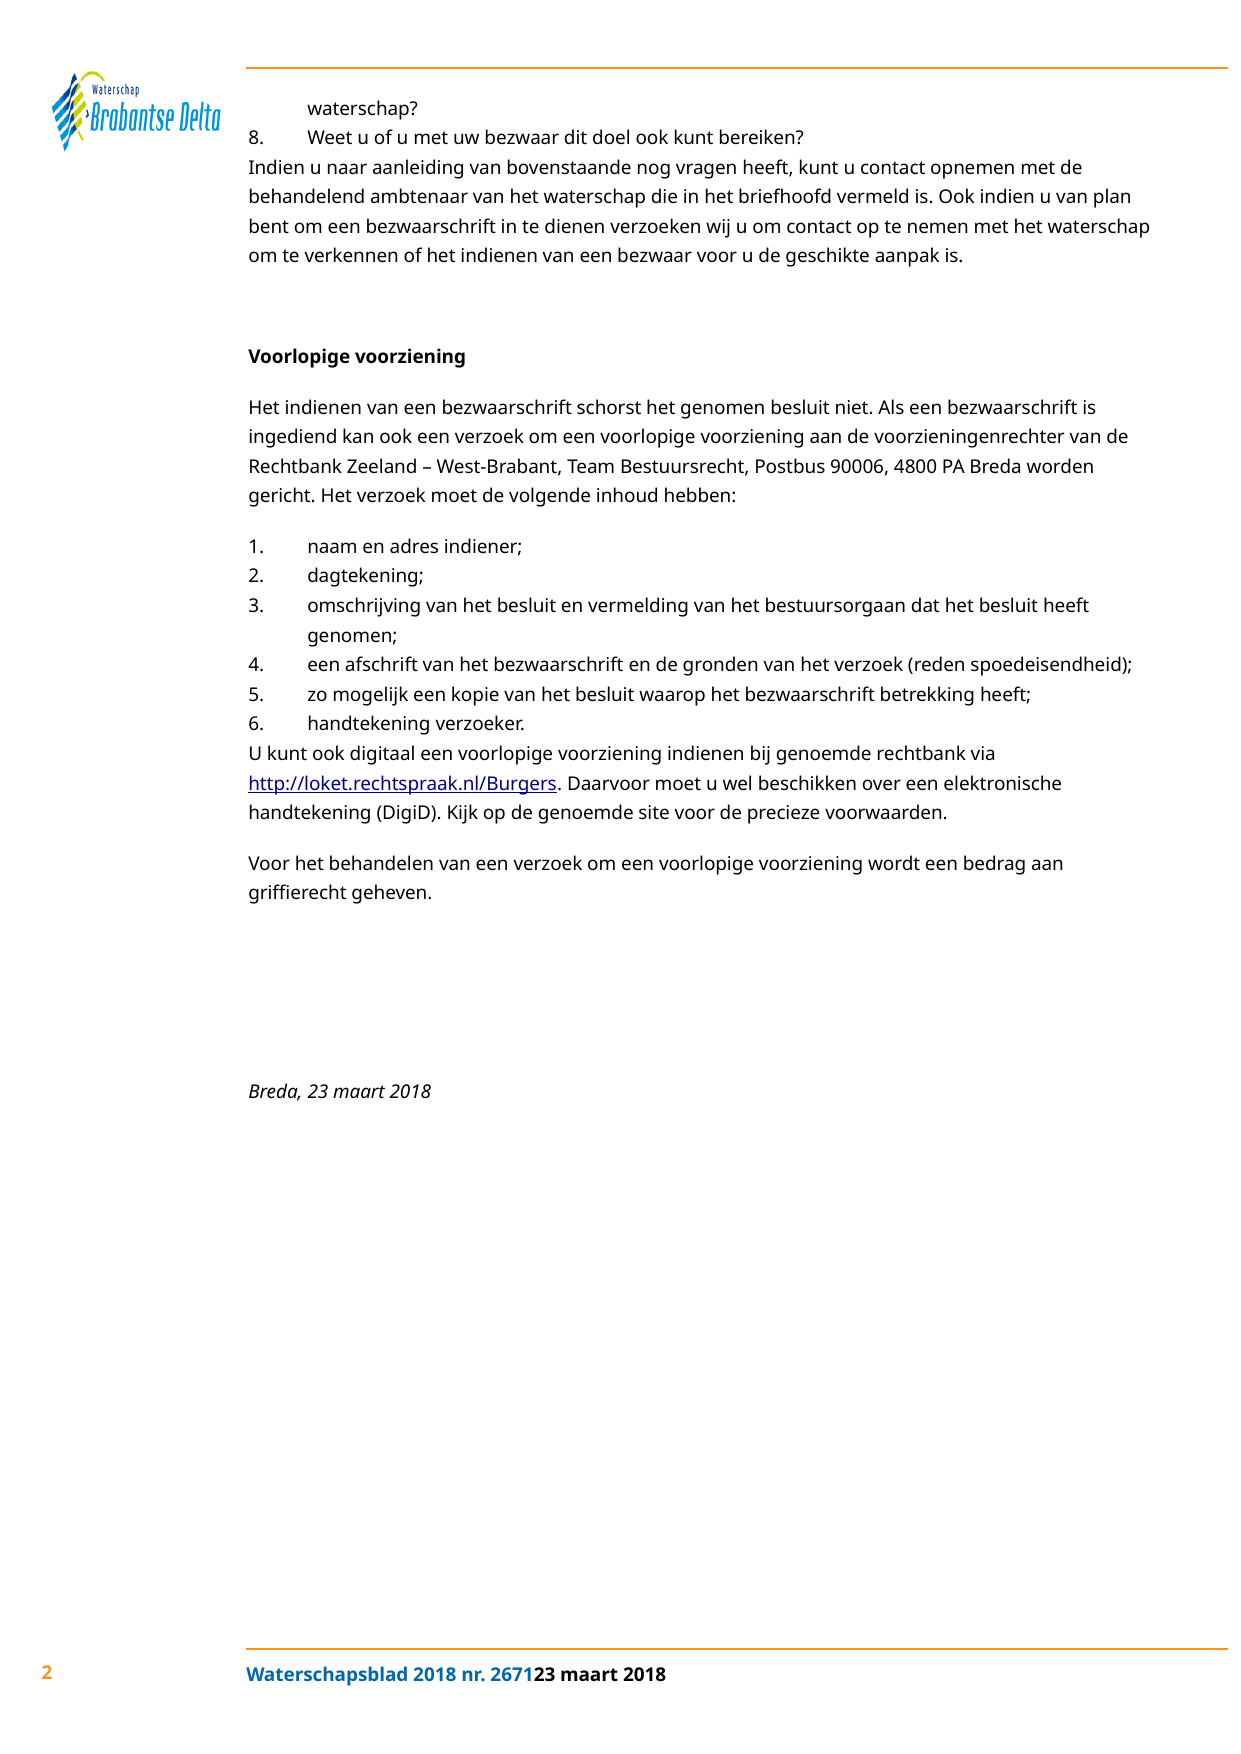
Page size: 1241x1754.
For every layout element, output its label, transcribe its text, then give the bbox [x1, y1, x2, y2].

text Voorlopige voorziening [248, 343, 1152, 369]
list zo mogelijk een kopie van het besluit waarop het bezwaarschrift betrekking heeft; [248, 681, 1152, 707]
list waterschap? [248, 95, 1152, 121]
list omschrijving van het besluit en vermelding van het bestuursorgaan dat het besluit heeft genomen; [248, 592, 1152, 648]
text Indien u naar aanleiding van bovenstaande nog vragen heeft, kunt u contact opnemen met de behandelend ambtenaar van het waterschap die in het briefhoofd vermeld is. Ook indien u van plan bent om een bezwaarschrift in te dienen verzoeken wij u om contact op te nemen met het waterschap om te verkennen of het indienen van een bezwaar voor u de geschikte aanpak is. [248, 154, 1152, 268]
picture [41, 47, 231, 172]
text U kunt ook digitaal een voorlopige voorziening indienen bij genoemde rechtbank via http://loket.rechtspraak.nl/Burgers. Daarvoor moet u wel beschikken over een elektronische handtekening (DigiD). Kijk op de genoemde site voor de precieze voorwaarden. [248, 740, 1152, 825]
list dagtekening; [248, 563, 1152, 588]
text Breda, 23 maart 2018 [248, 1078, 1152, 1104]
list naam en adres indiener; [248, 533, 1152, 559]
list handtekening verzoeker. [248, 711, 1152, 736]
list Weet u of u met uw bezwaar dit doel ook kunt bereiken? [248, 124, 1152, 150]
text Voor het behandelen van een verzoek om een voorlopige voorziening wordt een bedrag aan griffierecht geheven. [248, 850, 1152, 905]
text Het indienen van een bezwaarschrift schorst het genomen besluit niet. Als een bezwaarschrift is ingediend kan ook een verzoek om een voorlopige voorziening aan de voorzieningenrechter van de Rechtbank Zeeland – West-Brabant, Team Bestuursrecht, Postbus 90006, 4800 PA Breda worden gericht. Het verzoek moet de volgende inhoud hebben: [248, 394, 1152, 508]
list een afschrift van het bezwaarschrift en de gronden van het verzoek (reden spoedeisendheid); [248, 651, 1152, 677]
